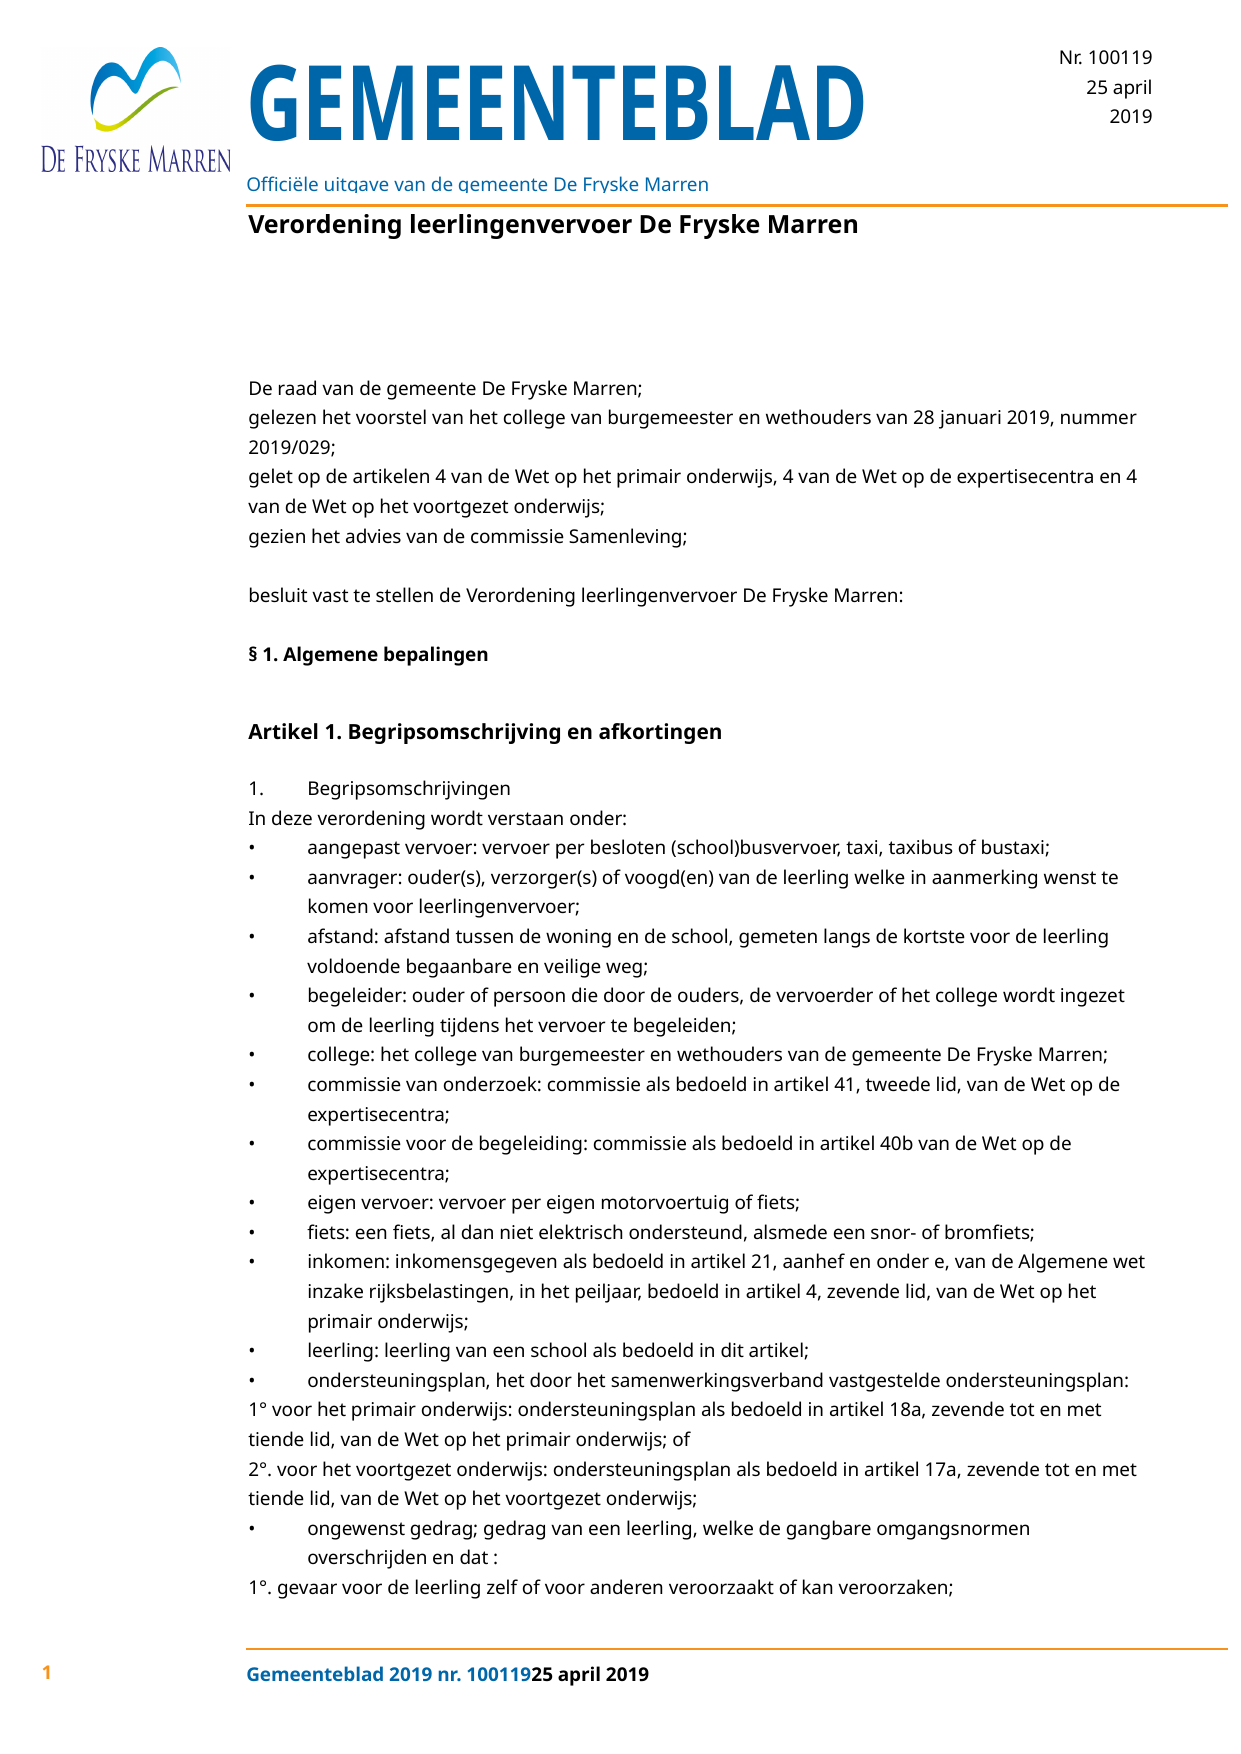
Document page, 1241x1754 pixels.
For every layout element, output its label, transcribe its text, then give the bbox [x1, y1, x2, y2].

list aangepast vervoer: vervoer per besloten (school)busvervoer, taxi, taxibus of bustaxi; [248, 834, 1152, 860]
text gelet op de artikelen 4 van de Wet op het primair onderwijs, 4 van de Wet op de expertisecentra en 4 van de Wet op het voortgezet onderwijs; [248, 464, 1152, 519]
text gelezen het voorstel van het college van burgemeester en wethouders van 28 januari 2019, nummer 2019/029; [248, 404, 1152, 460]
text Verordening leerlingenvervoer De Fryske Marren [248, 207, 1152, 241]
text 2°. voor het voortgezet onderwijs: ondersteuningsplan als bedoeld in artikel 17a, zevende tot en met tiende lid, van de Wet op het voortgezet onderwijs; [248, 1456, 1152, 1511]
list afstand: afstand tussen de woning en de school, gemeten langs de kortste voor de leerling voldoende begaanbare en veilige weg; [248, 923, 1152, 978]
list college: het college van burgemeester en wethouders van de gemeente De Fryske Marren; [248, 1042, 1152, 1067]
list eigen vervoer: vervoer per eigen motorvoertuig of fiets; [248, 1189, 1152, 1215]
text 1° voor het primair onderwijs: ondersteuningsplan als bedoeld in artikel 18a, zevende tot en met tiende lid, van de Wet op het primair onderwijs; of [248, 1397, 1152, 1452]
list Begripsomschrijvingen [248, 775, 1152, 801]
text 1°. gevaar voor de leerling zelf of voor anderen veroorzaakt of kan veroorzaken; [248, 1574, 1152, 1600]
list ongewenst gedrag; gedrag van een leerling, welke de gangbare omgangsnormen overschrijden en dat : [248, 1515, 1152, 1570]
text gezien het advies van de commissie Samenleving; [248, 523, 1152, 548]
list leerling: leerling van een school als bedoeld in dit artikel; [248, 1337, 1152, 1363]
list inkomen: inkomensgegeven als bedoeld in artikel 21, aanhef en onder e, van de Algemene wet inzake rijksbelastingen, in het peiljaar, bedoeld in artikel 4, zevende lid, van de Wet op het primair onderwijs; [248, 1249, 1152, 1333]
picture [41, 47, 231, 172]
list commissie van onderzoek: commissie als bedoeld in artikel 41, tweede lid, van de Wet op de expertisecentra; [248, 1071, 1152, 1126]
list ondersteuningsplan, het door het samenwerkingsverband vastgestelde ondersteuningsplan: [248, 1367, 1152, 1393]
list fiets: een fiets, al dan niet elektrisch ondersteund, alsmede een snor- of bromfiets; [248, 1219, 1152, 1245]
text besluit vast te stellen de Verordening leerlingenvervoer De Fryske Marren: [248, 582, 1152, 608]
list begeleider: ouder of persoon die door de ouders, de vervoerder of het college wordt ingezet om de leerling tijdens het vervoer te begeleiden; [248, 982, 1152, 1038]
list aanvrager: ouder(s), verzorger(s) of voogd(en) van de leerling welke in aanmerking wenst te komen voor leerlingenvervoer; [248, 864, 1152, 919]
text De raad van de gemeente De Fryske Marren; [248, 375, 1152, 401]
text In deze verordening wordt verstaan onder: [248, 805, 1152, 831]
list commissie voor de begeleiding: commissie als bedoeld in artikel 40b van de Wet op de expertisecentra; [248, 1130, 1152, 1186]
text § 1. Algemene bepalingen [248, 641, 1152, 667]
text Artikel 1. Begripsomschrijving en afkortingen [248, 717, 1152, 746]
